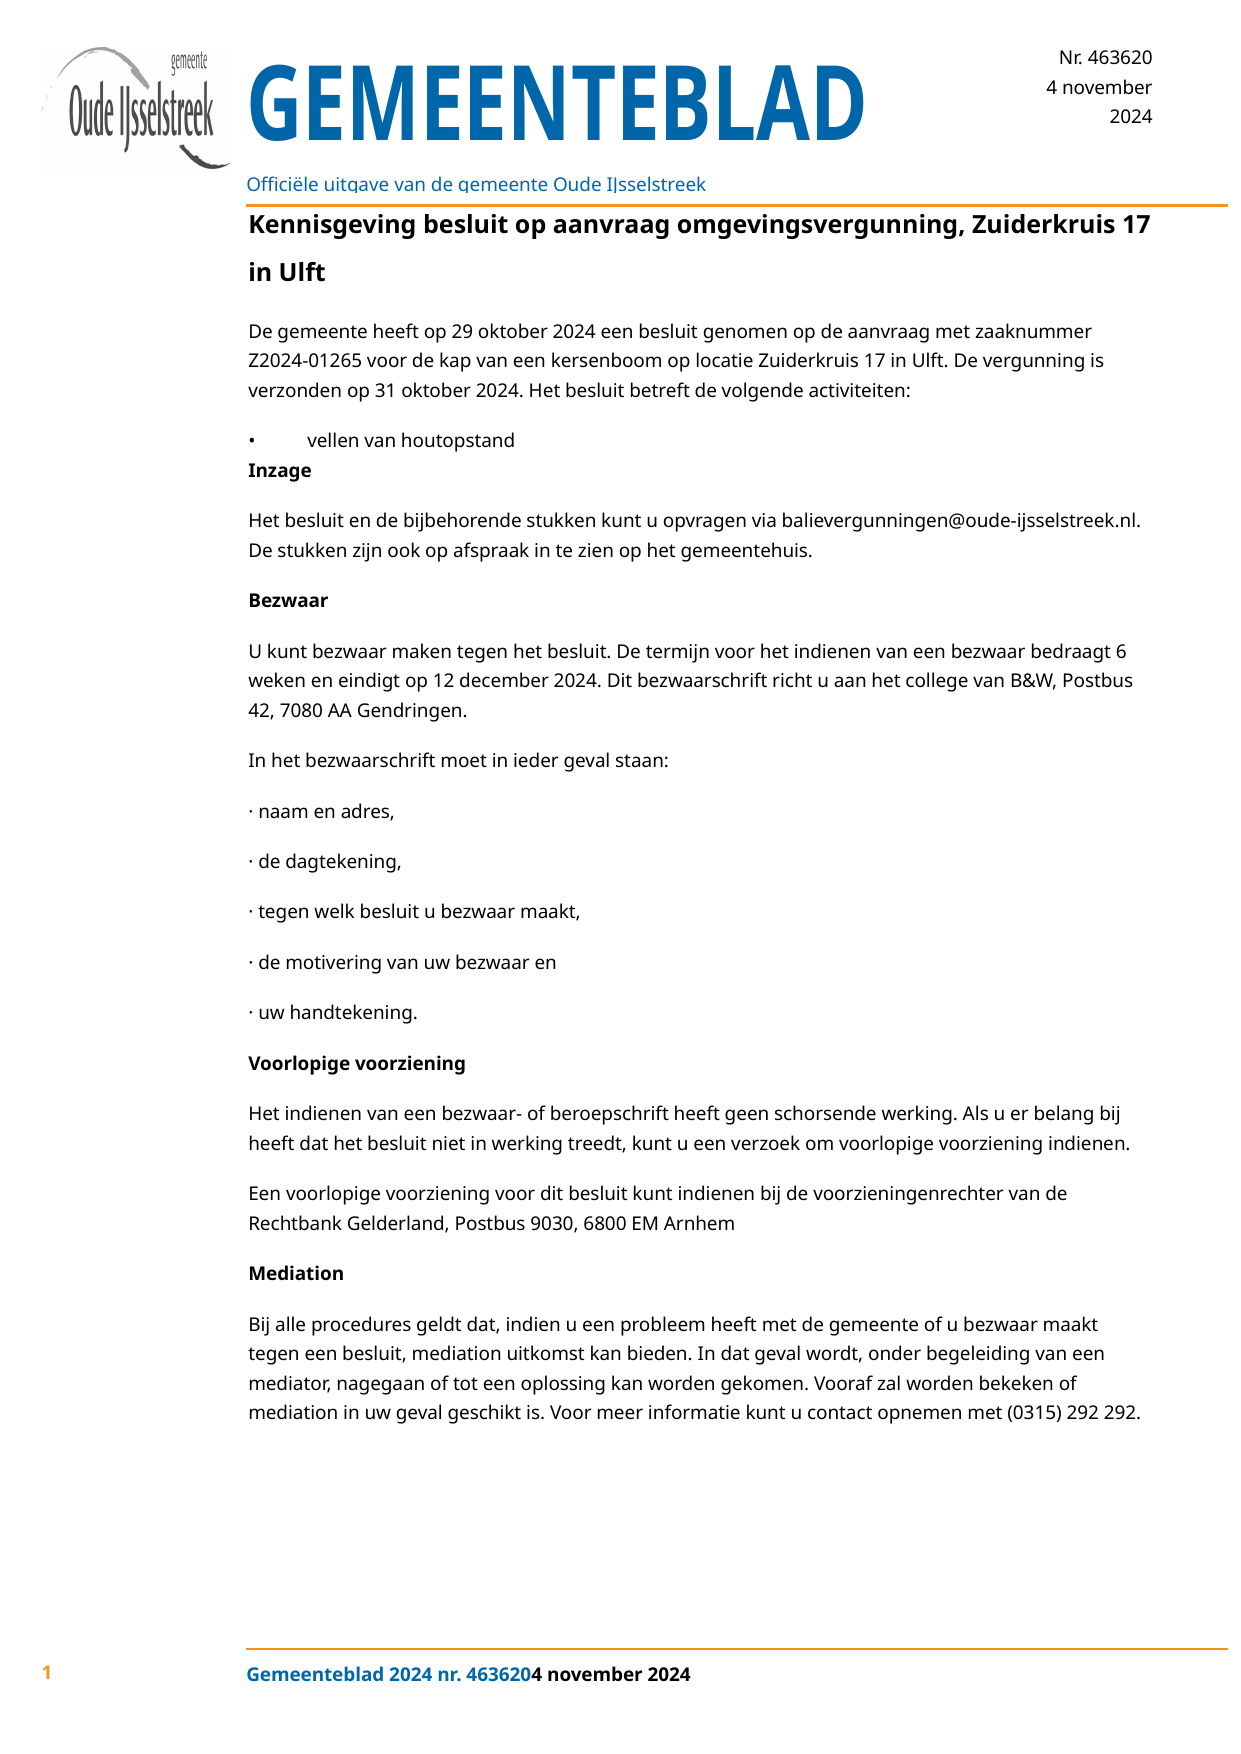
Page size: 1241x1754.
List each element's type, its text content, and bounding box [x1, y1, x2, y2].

text Het besluit en de bijbehorende stukken kunt u opvragen via balievergunningen@oude-ijsselstreek.nl. De stukken zijn ook op afspraak in te zien op het gemeentehuis. [248, 507, 1152, 563]
text Bezwaar [248, 587, 1152, 613]
text U kunt bezwaar maken tegen het besluit. De termijn voor het indienen van een bezwaar bedraagt 6 weken en eindigt op 12 december 2024. Dit bezwaarschrift richt u aan het college van B&W, Postbus 42, 7080 AA Gendringen. [248, 638, 1152, 723]
text · tegen welk besluit u bezwaar maakt, [248, 899, 1152, 924]
picture [41, 47, 231, 172]
text De gemeente heeft op 29 oktober 2024 een besluit genomen op de aanvraag met zaaknummer Z2024-01265 voor de kap van een kersenboom op locatie Zuiderkruis 17 in Ulft. De vergunning is verzonden op 31 oktober 2024. Het besluit betreft de volgende activiteiten: [248, 318, 1152, 403]
text Inzage [248, 457, 1152, 483]
text · de dagtekening, [248, 848, 1152, 874]
text Het indienen van een bezwaar- of beroepschrift heeft geen schorsende werking. Als u er belang bij heeft dat het besluit niet in werking treedt, kunt u een verzoek om voorlopige voorziening indienen. [248, 1100, 1152, 1156]
text · naam en adres, [248, 798, 1152, 824]
text Bij alle procedures geldt dat, indien u een probleem heeft met de gemeente of u bezwaar maakt tegen een besluit, mediation uitkomst kan bieden. In dat geval wordt, onder begeleiding van een mediator, nagegaan of tot een oplossing kan worden gekomen. Vooraf zal worden bekeken of mediation in uw geval geschikt is. Voor meer informatie kunt u contact opnemen met (0315) 292 292. [248, 1311, 1152, 1425]
text Mediation [248, 1260, 1152, 1286]
text · uw handtekening. [248, 999, 1152, 1025]
text Kennisgeving besluit op aanvraag omgevingsvergunning, Zuiderkruis 17 in Ulft [248, 207, 1152, 288]
text · de motivering van uw bezwaar en [248, 949, 1152, 975]
text Voorlopige voorziening [248, 1050, 1152, 1076]
text In het bezwaarschrift moet in ieder geval staan: [248, 747, 1152, 773]
list vellen van houtopstand [248, 427, 1152, 453]
text Een voorlopige voorziening voor dit besluit kunt indienen bij de voorzieningenrechter van de Rechtbank Gelderland, Postbus 9030, 6800 EM Arnhem [248, 1180, 1152, 1236]
